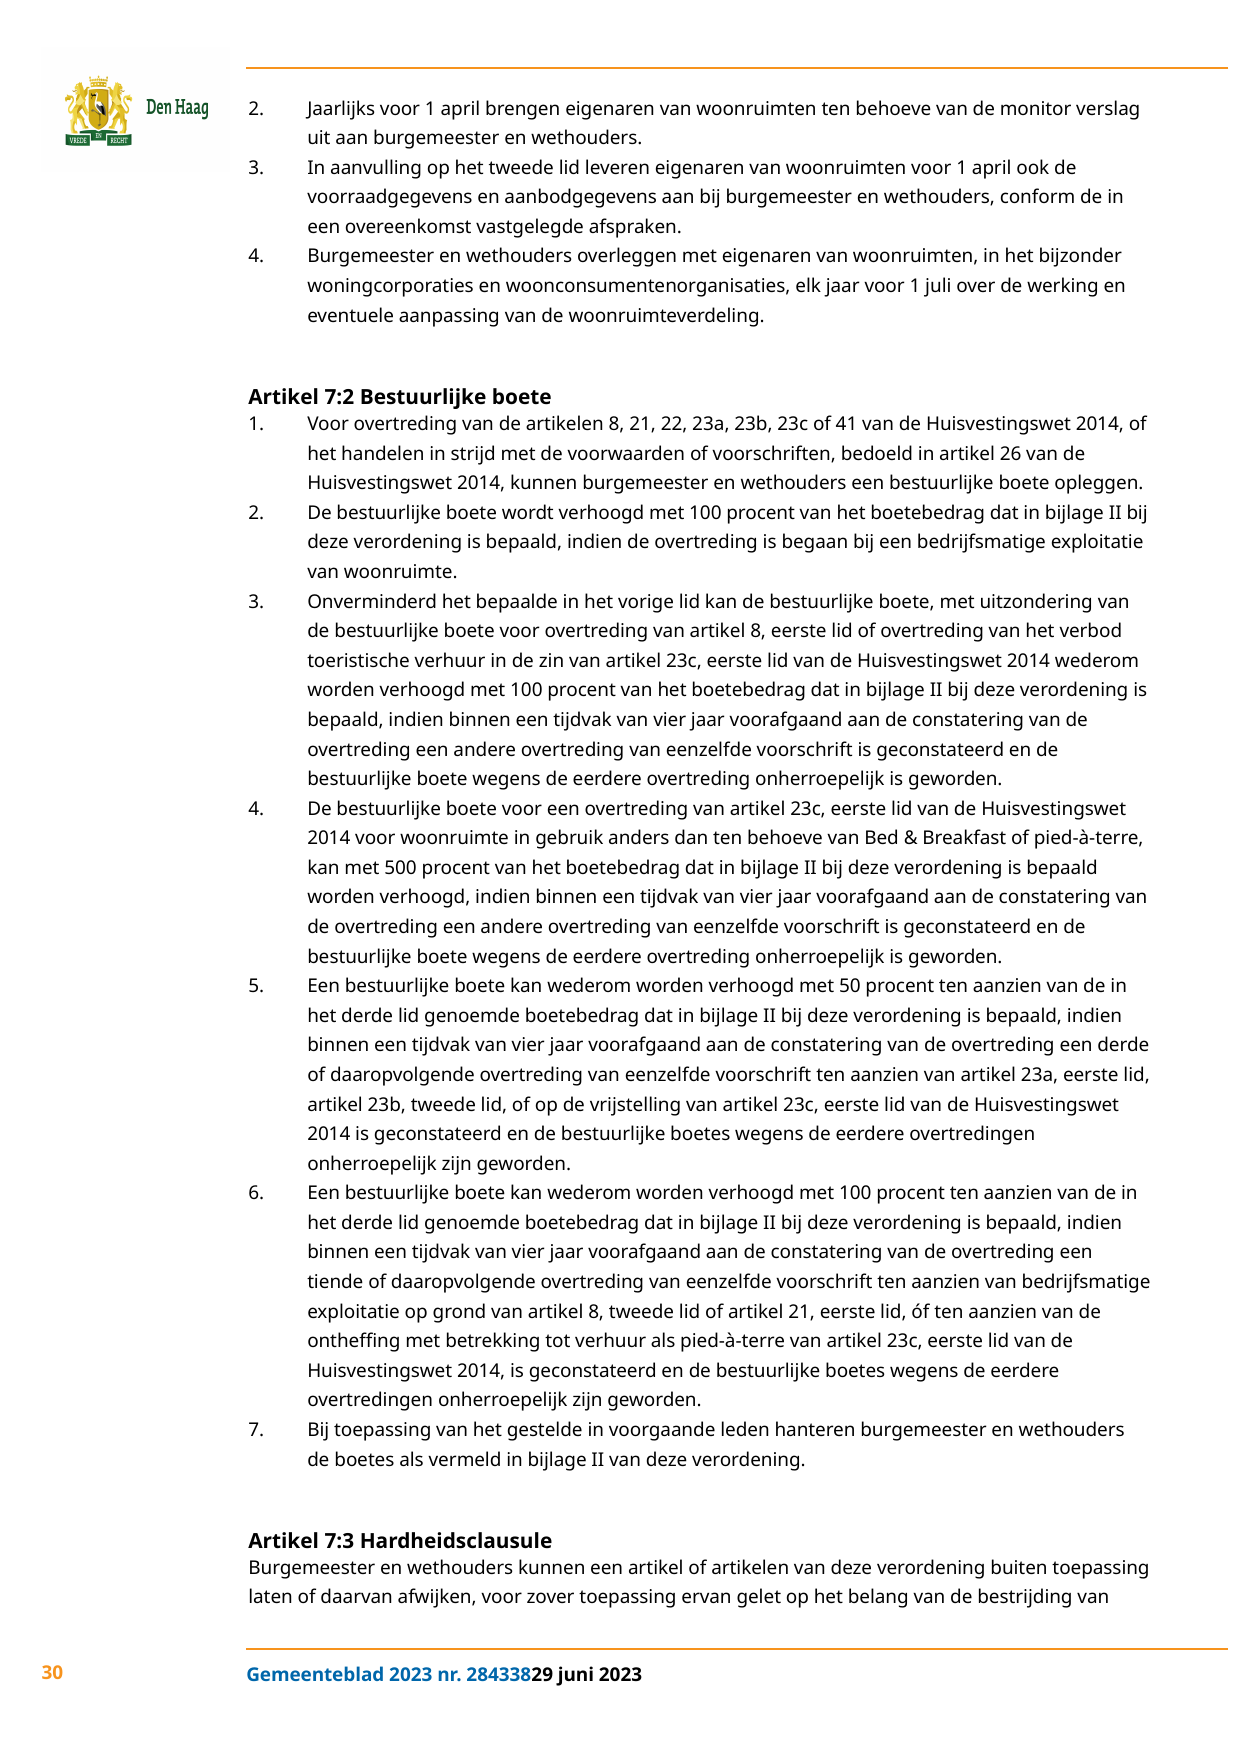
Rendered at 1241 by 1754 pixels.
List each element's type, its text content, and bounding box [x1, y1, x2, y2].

list Bij toepassing van het gestelde in voorgaande leden hanteren burgemeester en wethouders de boetes als vermeld in bijlage II van deze verordening. [248, 1416, 1152, 1471]
list In aanvulling op het tweede lid leveren eigenaren van woonruimten voor 1 april ook de voorraadgegevens en aanbodgegevens aan bij burgemeester en wethouders, conform de in een overeenkomst vastgelegde afspraken. [248, 154, 1152, 239]
text Artikel 7:2 Bestuurlijke boete [248, 382, 1152, 410]
list Een bestuurlijke boete kan wederom worden verhoogd met 100 procent ten aanzien van de in het derde lid genoemde boetebedrag dat in bijlage II bij deze verordening is bepaald, indien binnen een tijdvak van vier jaar voorafgaand aan de constatering van de overtreding een tiende of daaropvolgende overtreding van eenzelfde voorschrift ten aanzien van bedrijfsmatige exploitatie op grond van artikel 8, tweede lid of artikel 21, eerste lid, óf ten aanzien van de ontheffing met betrekking tot verhuur als pied-à-terre van artikel 23c, eerste lid van de Huisvestingswet 2014, is geconstateerd en de bestuurlijke boetes wegens de eerdere overtredingen onherroepelijk zijn geworden. [248, 1179, 1152, 1412]
text Burgemeester en wethouders kunnen een artikel of artikelen van deze verordening buiten toepassing laten of daarvan afwijken, voor zover toepassing ervan gelet op het belang van de bestrijding van [248, 1554, 1152, 1609]
list De bestuurlijke boete wordt verhoogd met 100 procent van het boetebedrag dat in bijlage II bij deze verordening is bepaald, indien de overtreding is begaan bij een bedrijfsmatige exploitatie van woonruimte. [248, 499, 1152, 584]
picture [41, 47, 231, 172]
list Burgemeester en wethouders overleggen met eigenaren van woonruimten, in het bijzonder woningcorporaties en woonconsumentenorganisaties, elk jaar voor 1 juli over de werking en eventuele aanpassing van de woonruimteverdeling. [248, 243, 1152, 328]
list Een bestuurlijke boete kan wederom worden verhoogd met 50 procent ten aanzien van de in het derde lid genoemde boetebedrag dat in bijlage II bij deze verordening is bepaald, indien binnen een tijdvak van vier jaar voorafgaand aan de constatering van de overtreding een derde of daaropvolgende overtreding van eenzelfde voorschrift ten aanzien van artikel 23a, eerste lid, artikel 23b, tweede lid, of op de vrijstelling van artikel 23c, eerste lid van de Huisvestingswet 2014 is geconstateerd en de bestuurlijke boetes wegens de eerdere overtredingen onherroepelijk zijn geworden. [248, 972, 1152, 1176]
list Jaarlijks voor 1 april brengen eigenaren van woonruimten ten behoeve van de monitor verslag uit aan burgemeester en wethouders. [248, 95, 1152, 150]
text Artikel 7:3 Hardheidsclausule [248, 1526, 1152, 1554]
list Onverminderd het bepaalde in het vorige lid kan de bestuurlijke boete, met uitzondering van de bestuurlijke boete voor overtreding van artikel 8, eerste lid of overtreding van het verbod toeristische verhuur in de zin van artikel 23c, eerste lid van de Huisvestingswet 2014 wederom worden verhoogd met 100 procent van het boetebedrag dat in bijlage II bij deze verordening is bepaald, indien binnen een tijdvak van vier jaar voorafgaand aan de constatering van de overtreding een andere overtreding van eenzelfde voorschrift is geconstateerd en de bestuurlijke boete wegens de eerdere overtreding onherroepelijk is geworden. [248, 588, 1152, 791]
list Voor overtreding van de artikelen 8, 21, 22, 23a, 23b, 23c of 41 van de Huisvestingswet 2014, of het handelen in strijd met de voorwaarden of voorschriften, bedoeld in artikel 26 van de Huisvestingswet 2014, kunnen burgemeester en wethouders een bestuurlijke boete opleggen. [248, 410, 1152, 495]
list De bestuurlijke boete voor een overtreding van artikel 23c, eerste lid van de Huisvestingswet 2014 voor woonruimte in gebruik anders dan ten behoeve van Bed & Breakfast of pied-à-terre, kan met 500 procent van het boetebedrag dat in bijlage II bij deze verordening is bepaald worden verhoogd, indien binnen een tijdvak van vier jaar voorafgaand aan de constatering van de overtreding een andere overtreding van eenzelfde voorschrift is geconstateerd en de bestuurlijke boete wegens de eerdere overtreding onherroepelijk is geworden. [248, 795, 1152, 968]
